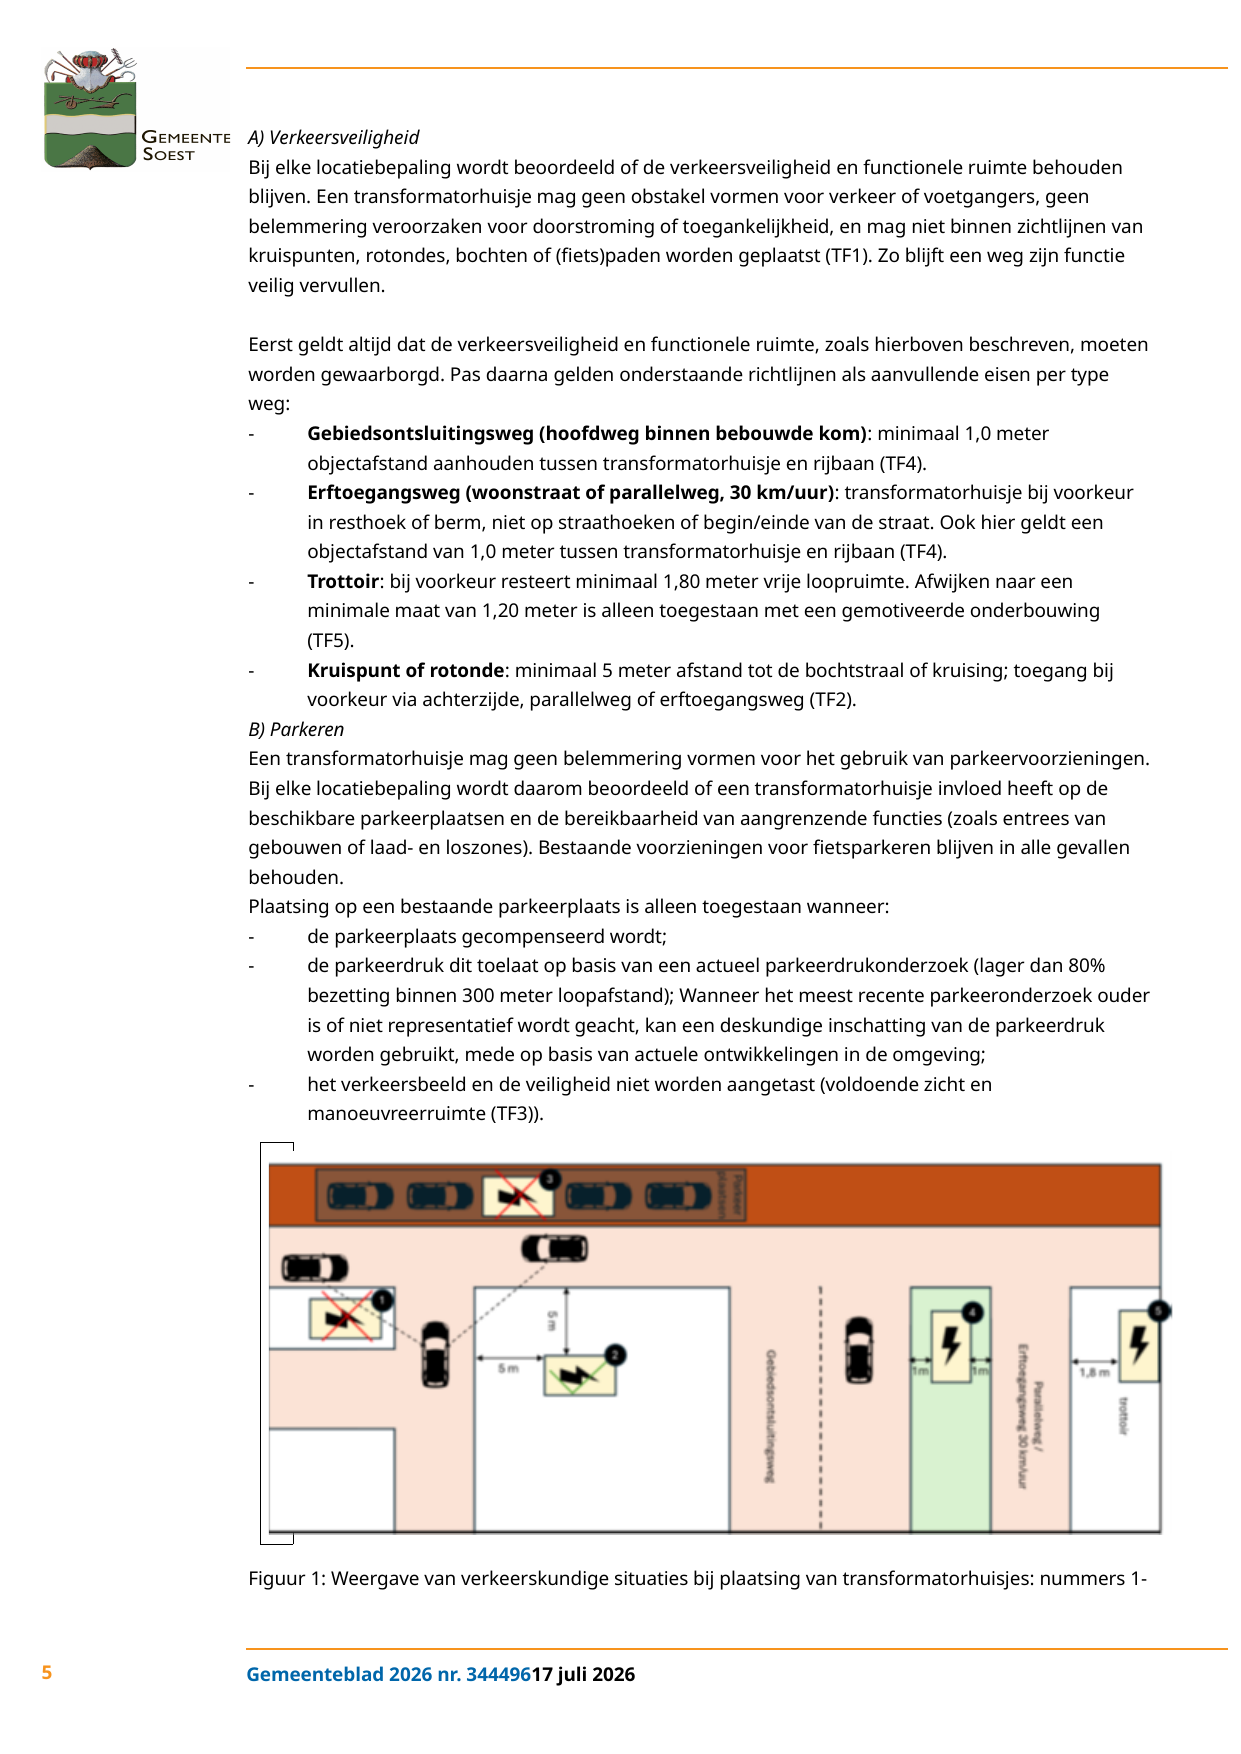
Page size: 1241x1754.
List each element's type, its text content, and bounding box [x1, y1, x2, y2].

list Erftoegangsweg (woonstraat of parallelweg, 30 km/uur): transformatorhuisje bij voorkeur in resthoek of berm, niet op straathoeken of begin/einde van de straat. Ook hier geldt een objectafstand van 1,0 meter tussen transformatorhuisje en rijbaan (TF4). [248, 479, 1152, 564]
text Eerst geldt altijd dat de verkeersveiligheid en functionele ruimte, zoals hierboven beschreven, moeten worden gewaarborgd. Pas daarna gelden onderstaande richtlijnen als aanvullende eisen per type weg: [248, 331, 1152, 416]
text Een transformatorhuisje mag geen belemmering vormen voor het gebruik van parkeervoorzieningen. Bij elke locatiebepaling wordt daarom beoordeeld of een transformatorhuisje invloed heeft op de beschikbare parkeerplaatsen en de bereikbaarheid van aangrenzende functies (zoals entrees van gebouwen of laad- en loszones). Bestaande voorzieningen voor fietsparkeren blijven in alle gevallen behouden. [248, 746, 1152, 890]
text Plaatsing op een bestaande parkeerplaats is alleen toegestaan wanneer: [248, 893, 1152, 919]
list de parkeerplaats gecompenseerd wordt; [248, 923, 1152, 949]
list de parkeerdruk dit toelaat op basis van een actueel parkeerdrukonderzoek (lager dan 80% bezetting binnen 300 meter loopafstand); Wanneer het meest recente parkeeronderzoek ouder is of niet representatief wordt geacht, kan een deskundige inschatting van de parkeerdruk worden gebruikt, mede op basis van actuele ontwikkelingen in de omgeving; [248, 953, 1152, 1067]
picture [268, 1151, 1173, 1535]
text Bij elke locatiebepaling wordt beoordeeld of de verkeersveiligheid en functionele ruimte behouden blijven. Een transformatorhuisje mag geen obstakel vormen voor verkeer of voetgangers, geen belemmering veroorzaken voor doorstroming of toegankelijkheid, en mag niet binnen zichtlijnen van kruispunten, rotondes, bochten of (fiets)paden worden geplaatst (TF1). Zo blijft een weg zijn functie veilig vervullen. [248, 154, 1152, 298]
list Kruispunt of rotonde: minimaal 5 meter afstand tot de bochtstraal of kruising; toegang bij voorkeur via achterzijde, parallelweg of erftoegangsweg (TF2). [248, 657, 1152, 712]
picture [41, 47, 231, 172]
list het verkeersbeeld en de veiligheid niet worden aangetast (voldoende zicht en manoeuvreerruimte (TF3)). [248, 1071, 1152, 1126]
text A) Verkeersveiligheid [248, 124, 1152, 150]
text Figuur 1: Weergave van verkeerskundige situaties bij plaatsing van transformatorhuisjes: nummers 1- [248, 1565, 1152, 1591]
text B) Parkeren [248, 716, 1152, 742]
list Trottoir: bij voorkeur resteert minimaal 1,80 meter vrije loopruimte. Afwijken naar een minimale maat van 1,20 meter is alleen toegestaan met een gemotiveerde onderbouwing (TF5). [248, 568, 1152, 653]
list Gebiedsontsluitingsweg (hoofdweg binnen bebouwde kom): minimaal 1,0 meter objectafstand aanhouden tussen transformatorhuisje en rijbaan (TF4). [248, 420, 1152, 476]
